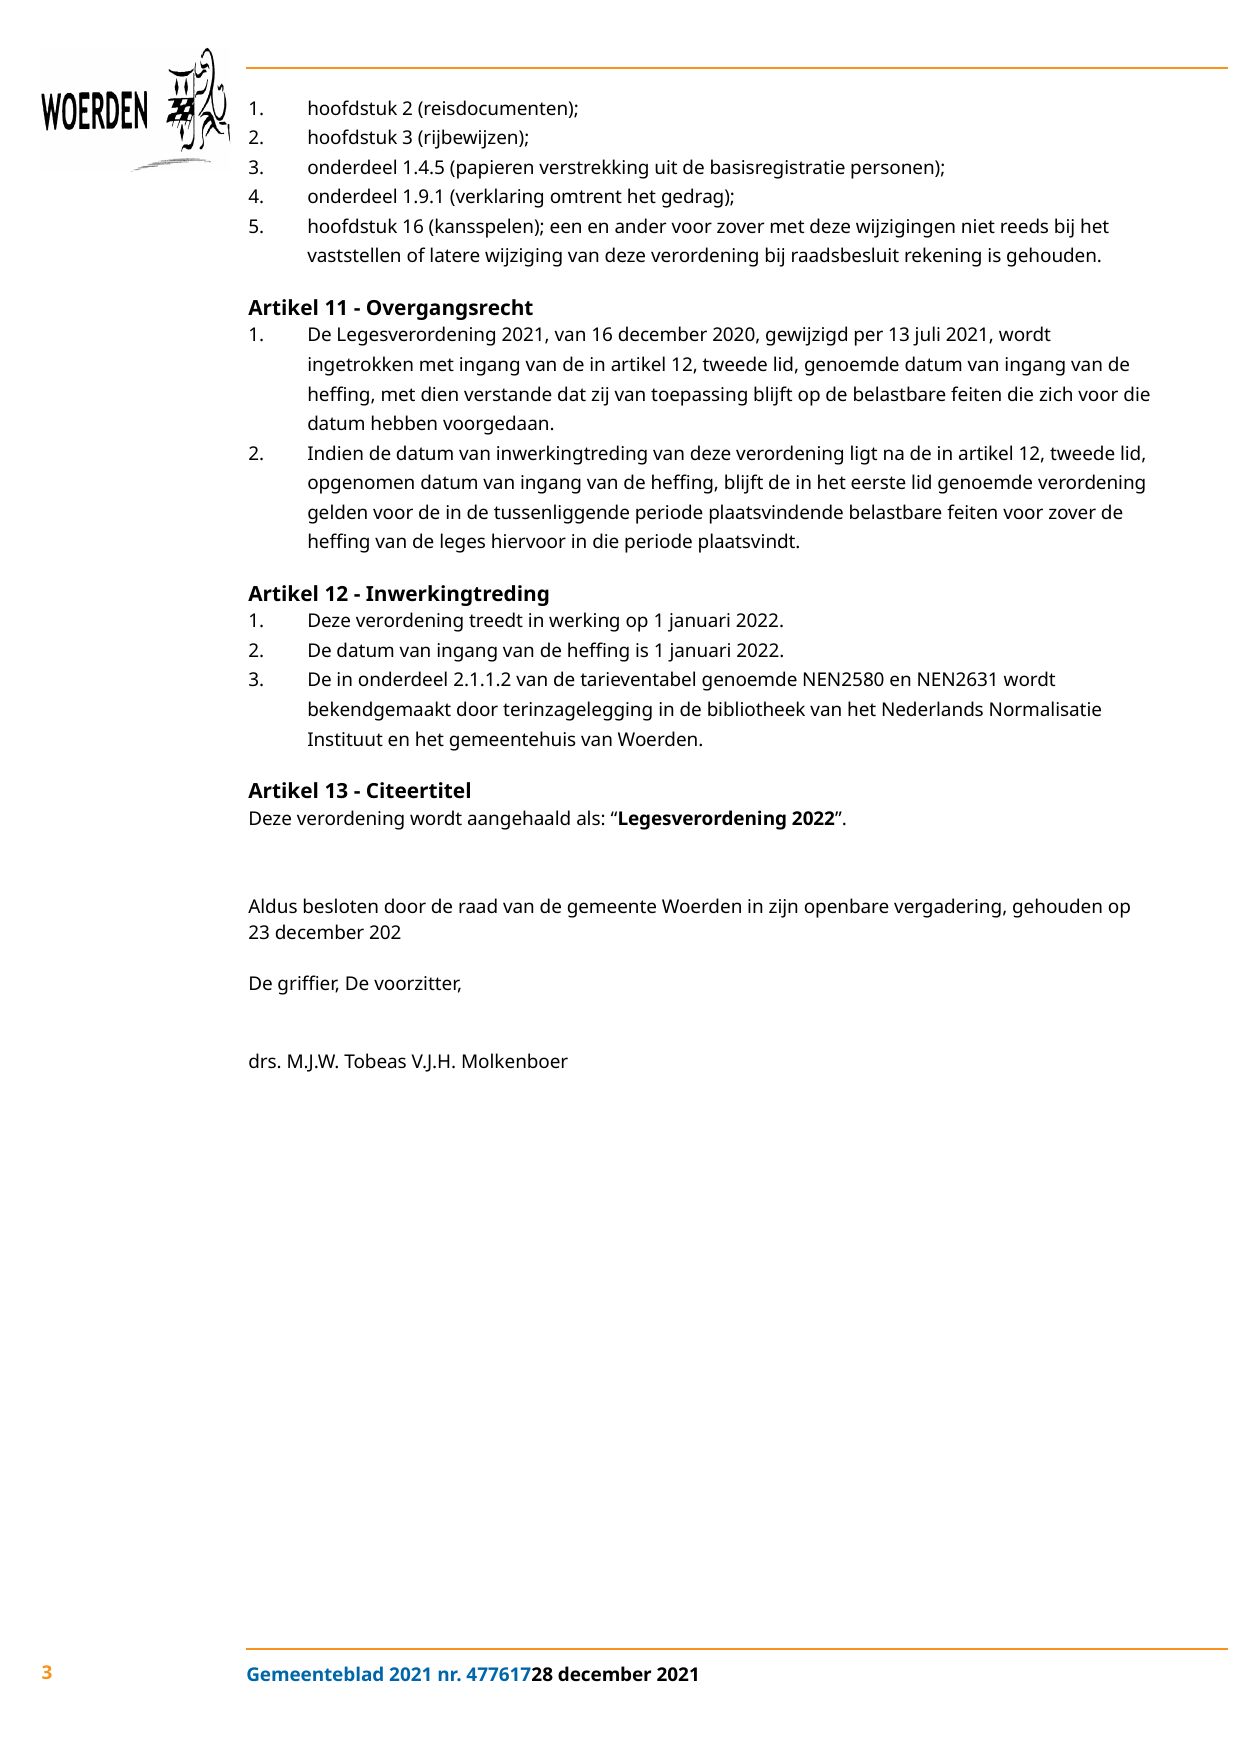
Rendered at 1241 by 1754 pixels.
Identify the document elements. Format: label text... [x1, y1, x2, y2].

text Artikel 11 - Overgangsrecht [248, 293, 1152, 322]
text De griffier, De voorzitter, [248, 971, 1152, 996]
text Artikel 13 - Citeertitel [248, 776, 1152, 805]
text drs. M.J.W. Tobeas V.J.H. Molkenboer [248, 1048, 1152, 1073]
list hoofdstuk 16 (kansspelen); een en ander voor zover met deze wijzigingen niet reeds bij het vaststellen of latere wijziging van deze verordening bij raadsbesluit rekening is gehouden. [248, 213, 1152, 268]
list Deze verordening treedt in werking op 1 januari 2022. [248, 607, 1152, 633]
list De in onderdeel 2.1.1.2 van de tarieventabel genoemde NEN2580 en NEN2631 wordt bekendgemaakt door terinzagelegging in de bibliotheek van het Nederlands Normalisatie Instituut en het gemeentehuis van Woerden. [248, 667, 1152, 752]
list onderdeel 1.9.1 (verklaring omtrent het gedrag); [248, 183, 1152, 209]
text Aldus besloten door de raad van de gemeente Woerden in zijn openbare vergadering, gehouden op 23 december 202 [248, 893, 1152, 945]
text Deze verordening wordt aangehaald als: “Legesverordening 2022”. [248, 805, 1152, 830]
picture [41, 47, 231, 172]
text Artikel 12 - Inwerkingtreding [248, 579, 1152, 607]
list De datum van ingang van de heffing is 1 januari 2022. [248, 637, 1152, 663]
list De Legesverordening 2021, van 16 december 2020, gewijzigd per 13 juli 2021, wordt ingetrokken met ingang van de in artikel 12, tweede lid, genoemde datum van ingang van de heffing, met dien verstande dat zij van toepassing blijft op de belastbare feiten die zich voor die datum hebben voorgedaan. [248, 322, 1152, 436]
list hoofdstuk 3 (rijbewijzen); [248, 124, 1152, 150]
list Indien de datum van inwerkingtreding van deze verordening ligt na de in artikel 12, tweede lid, opgenomen datum van ingang van de heffing, blijft de in het eerste lid genoemde verordening gelden voor de in de tussenliggende periode plaatsvindende belastbare feiten voor zover de heffing van de leges hiervoor in die periode plaatsvindt. [248, 440, 1152, 554]
list hoofdstuk 2 (reisdocumenten); [248, 95, 1152, 121]
list onderdeel 1.4.5 (papieren verstrekking uit de basisregistratie personen); [248, 154, 1152, 180]
